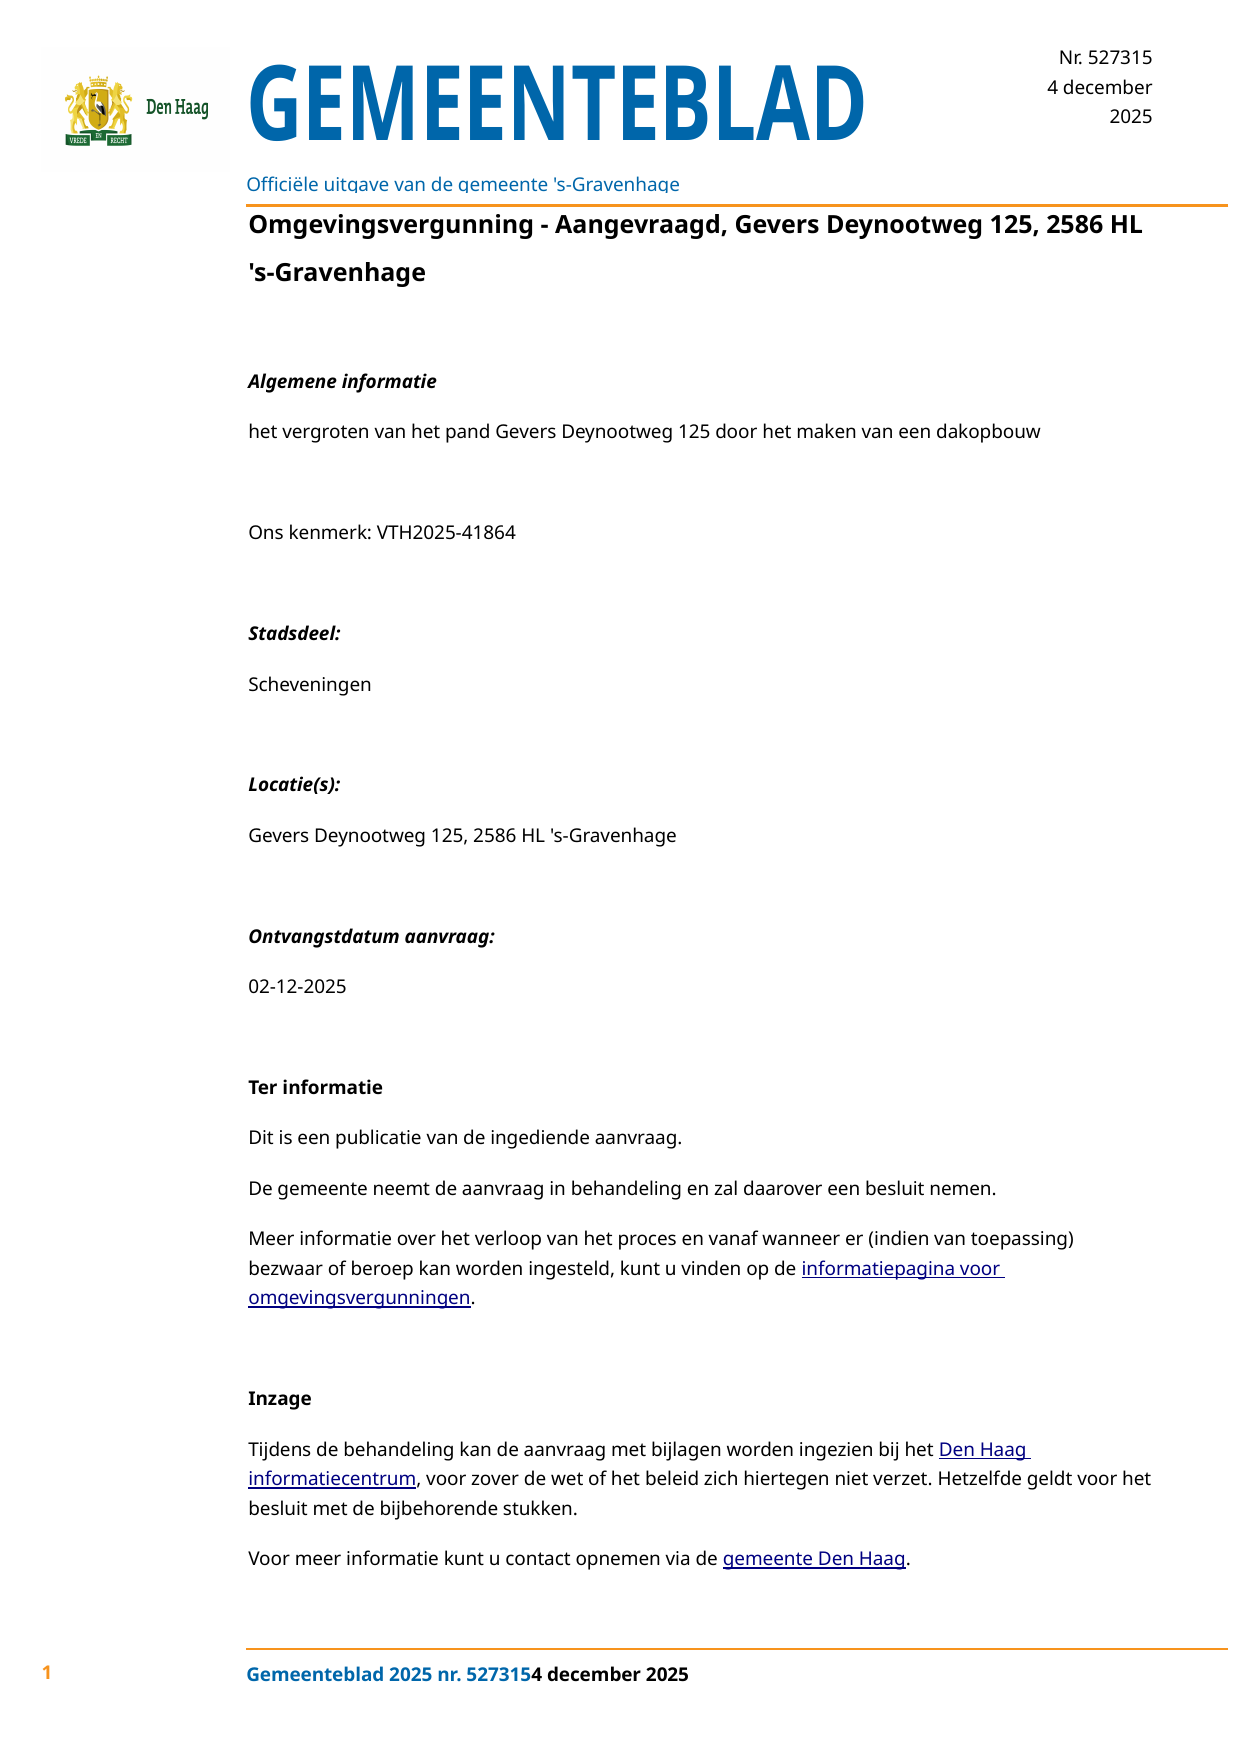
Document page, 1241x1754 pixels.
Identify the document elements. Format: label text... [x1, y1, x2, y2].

text Locatie(s): [248, 772, 1152, 797]
picture [41, 47, 231, 172]
text Dit is een publicatie van de ingediende aanvraag. [248, 1124, 1152, 1150]
text Tijdens de behandeling kan de aanvraag met bijlagen worden ingezien bij het Den Haag informatiecentrum, voor zover de wet of het beleid zich hiertegen niet verzet. Hetzelfde geldt voor het besluit met de bijbehorende stukken. [248, 1436, 1152, 1521]
text Ter informatie [248, 1074, 1152, 1100]
text Inzage [248, 1385, 1152, 1411]
text Ontvangstdatum aanvraag: [248, 923, 1152, 949]
text Stadsdeel: [248, 620, 1152, 646]
text het vergroten van het pand Gevers Deynootweg 125 door het maken van een dakopbouw [248, 419, 1152, 444]
text Gevers Deynootweg 125, 2586 HL 's-Gravenhage [248, 822, 1152, 848]
text De gemeente neemt de aanvraag in behandeling en zal daarover een besluit nemen. [248, 1175, 1152, 1201]
text 02-12-2025 [248, 973, 1152, 999]
text Scheveningen [248, 671, 1152, 697]
text Meer informatie over het verloop van het proces en vanaf wanneer er (indien van toepassing) bezwaar of beroep kan worden ingesteld, kunt u vinden op de informatiepagina voor omgevingsvergunningen. [248, 1225, 1152, 1310]
text Omgevingsvergunning - Aangevraagd, Gevers Deynootweg 125, 2586 HL 's-Gravenhage [248, 207, 1152, 288]
text Ons kenmerk: VTH2025-41864 [248, 519, 1152, 545]
text Algemene informatie [248, 368, 1152, 394]
text Voor meer informatie kunt u contact opnemen via de gemeente Den Haag. [248, 1545, 1152, 1571]
